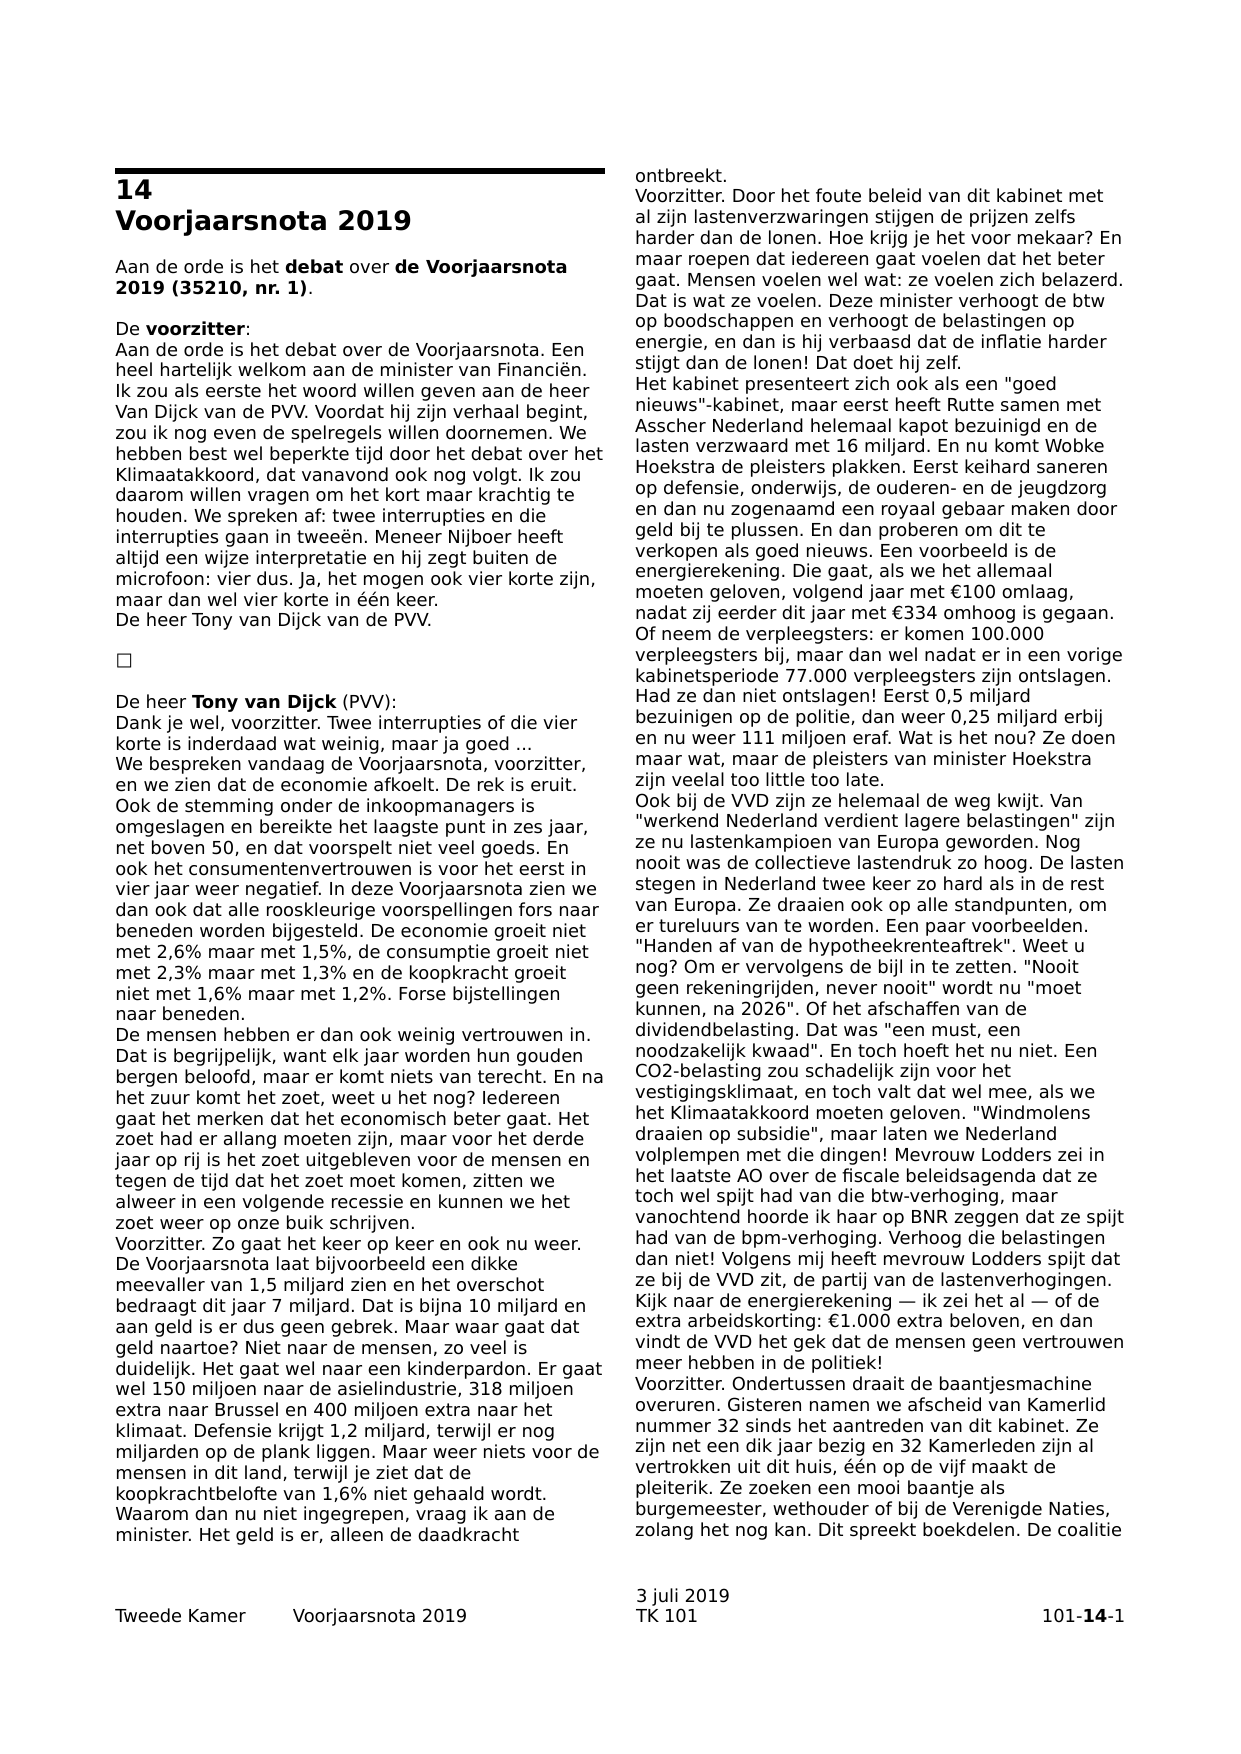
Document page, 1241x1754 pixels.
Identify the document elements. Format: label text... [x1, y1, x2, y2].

text De heer Tony van Dijck van de PVV. [115, 610, 605, 631]
text ⬜ [115, 651, 605, 672]
text We bespreken vandaag de Voorjaarsnota, voorzitter, en we zien dat de economie afkoelt. De rek is eruit. Ook de stemming onder de inkoopmanagers is omgeslagen en bereikte het laagste punt in zes jaar, net boven 50, en dat voorspelt niet veel goeds. En ook het consumentenvertrouwen is voor het eerst in vier jaar weer negatief. In deze Voorjaarsnota zien we dan ook dat alle rooskleurige voorspellingen fors naar beneden worden bijgesteld. De economie groeit niet met 2,6% maar met 1,5%, de consumptie groeit niet met 2,3% maar met 1,3% en de koopkracht groeit niet met 1,6% maar met 1,2%. Forse bijstellingen naar beneden. [115, 754, 605, 1025]
text De mensen hebben er dan ook weinig vertrouwen in. Dat is begrijpelijk, want elk jaar worden hun gouden bergen beloofd, maar er komt niets van terecht. En na het zuur komt het zoet, weet u het nog? Iedereen gaat het merken dat het economisch beter gaat. Het zoet had er allang moeten zijn, maar voor het derde jaar op rij is het zoet uitgebleven voor de mensen en tegen de tijd dat het zoet moet komen, zitten we alweer in een volgende recessie en kunnen we het zoet weer op onze buik schrijven. [115, 1025, 605, 1233]
text Aan de orde is het debat over de Voorjaarsnota. Een heel hartelijk welkom aan de minister van Financiën. Ik zou als eerste het woord willen geven aan de heer Van Dijck van de PVV. Voordat hij zijn verhaal begint, zou ik nog even de spelregels willen doornemen. We hebben best wel beperkte tijd door het debat over het Klimaatakkoord, dat vanavond ook nog volgt. Ik zou daarom willen vragen om het kort maar krachtig te houden. We spreken af: twee interrupties en die interrupties gaan in tweeën. Meneer Nijboer heeft altijd een wijze interpretatie en hij zegt buiten de microfoon: vier dus. Ja, het mogen ook vier korte zijn, maar dan wel vier korte in één keer. [115, 339, 605, 610]
text Dank je wel, voorzitter. Twee interrupties of die vier korte is inderdaad wat weinig, maar ja goed ... [115, 712, 605, 754]
text Ook bij de VVD zijn ze helemaal de weg kwijt. Van "werkend Nederland verdient lagere belastingen" zijn ze nu lastenkampioen van Europa geworden. Nog nooit was de collectieve lastendruk zo hoog. De lasten stegen in Nederland twee keer zo hard als in de rest van Europa. Ze draaien ook op alle standpunten, om er tureluurs van te worden. Een paar voorbeelden. "Handen af van de hypotheekrenteaftrek". Weet u nog? Om er vervolgens de bijl in te zetten. "Nooit geen rekeningrijden, never nooit" wordt nu "moet kunnen, na 2026". Of het afschaffen van de dividendbelasting. Dat was "een must, een noodzakelijk kwaad". En toch hoeft het nu niet. Een CO2-belasting zou schadelijk zijn voor het vestigingsklimaat, en toch valt dat wel mee, als we het Klimaatakkoord moeten geloven. "Windmolens draaien op subsidie", maar laten we Nederland volplempen met die dingen! Mevrouw Lodders zei in het laatste AO over de fiscale beleidsagenda dat ze toch wel spijt had van die btw-verhoging, maar vanochtend hoorde ik haar op BNR zeggen dat ze spijt had van de bpm-verhoging. Verhoog die belastingen dan niet! Volgens mij heeft mevrouw Lodders spijt dat ze bij de VVD zit, de partij van de lastenverhogingen. Kijk naar de energierekening — ik zei het al — of de extra arbeidskorting: €1.000 extra beloven, en dan vindt de VVD het gek dat de mensen geen vertrouwen meer hebben in de politiek! [635, 790, 1125, 1374]
text Voorzitter. Zo gaat het keer op keer en ook nu weer. De Voorjaarsnota laat bijvoorbeeld een dikke meevaller van 1,5 miljard zien en het overschot bedraagt dit jaar 7 miljard. Dat is bijna 10 miljard en aan geld is er dus geen gebrek. Maar waar gaat dat geld naartoe? Niet naar de mensen, zo veel is duidelijk. Het gaat wel naar een kinderpardon. Er gaat wel 150 miljoen naar de asielindustrie, 318 miljoen extra naar Brussel en 400 miljoen extra naar het klimaat. Defensie krijgt 1,2 miljard, terwijl er nog miljarden op de plank liggen. Maar weer niets voor de mensen in dit land, terwijl je ziet dat de koopkrachtbelofte van 1,6% niet gehaald wordt. Waarom dan nu niet ingegrepen, vraag ik aan de minister. Het geld is er, alleen de daadkracht [115, 1233, 605, 1546]
text De voorzitter: [115, 318, 605, 339]
title 14 Voorjaarsnota 2019 [115, 174, 605, 237]
text Voorzitter. Ondertussen draait de baantjesmachine overuren. Gisteren namen we afscheid van Kamerlid nummer 32 sinds het aantreden van dit kabinet. Ze zijn net een dik jaar bezig en 32 Kamerleden zijn al vertrokken uit dit huis, één op de vijf maakt de pleiterik. Ze zoeken een mooi baantje als burgemeester, wethouder of bij de Verenigde Naties, zolang het nog kan. Dit spreekt boekdelen. De coalitie [635, 1374, 1125, 1540]
text Voorzitter. Door het foute beleid van dit kabinet met al zijn lastenverzwaringen stijgen de prijzen zelfs harder dan de lonen. Hoe krijg je het voor mekaar? En maar roepen dat iedereen gaat voelen dat het beter gaat. Mensen voelen wel wat: ze voelen zich belazerd. Dat is wat ze voelen. Deze minister verhoogt de btw op boodschappen en verhoogt de belastingen op energie, en dan is hij verbaasd dat de inflatie harder stijgt dan de lonen! Dat doet hij zelf. [635, 186, 1125, 374]
text Het kabinet presenteert zich ook als een "goed nieuws"-kabinet, maar eerst heeft Rutte samen met Asscher Nederland helemaal kapot bezuinigd en de lasten verzwaard met 16 miljard. En nu komt Wobke Hoekstra de pleisters plakken. Eerst keihard saneren op defensie, onderwijs, de ouderen- en de jeugdzorg en dan nu zogenaamd een royaal gebaar maken door geld bij te plussen. En dan proberen om dit te verkopen als goed nieuws. Een voorbeeld is de energierekening. Die gaat, als we het allemaal moeten geloven, volgend jaar met €100 omlaag, nadat zij eerder dit jaar met €334 omhoog is gegaan. Of neem de verpleegsters: er komen 100.000 verpleegsters bij, maar dan wel nadat er in een vorige kabinetsperiode 77.000 verpleegsters zijn ontslagen. Had ze dan niet ontslagen! Eerst 0,5 miljard bezuinigen op de politie, dan weer 0,25 miljard erbij en nu weer 111 miljoen eraf. Wat is het nou? Ze doen maar wat, maar de pleisters van minister Hoekstra zijn veelal too little too late. [635, 374, 1125, 790]
text Aan de orde is het debat over de Voorjaarsnota 2019 (35210, nr. 1). [115, 257, 605, 298]
text ontbreekt. [635, 165, 1125, 186]
text De heer Tony van Dijck (PVV): [115, 692, 605, 712]
